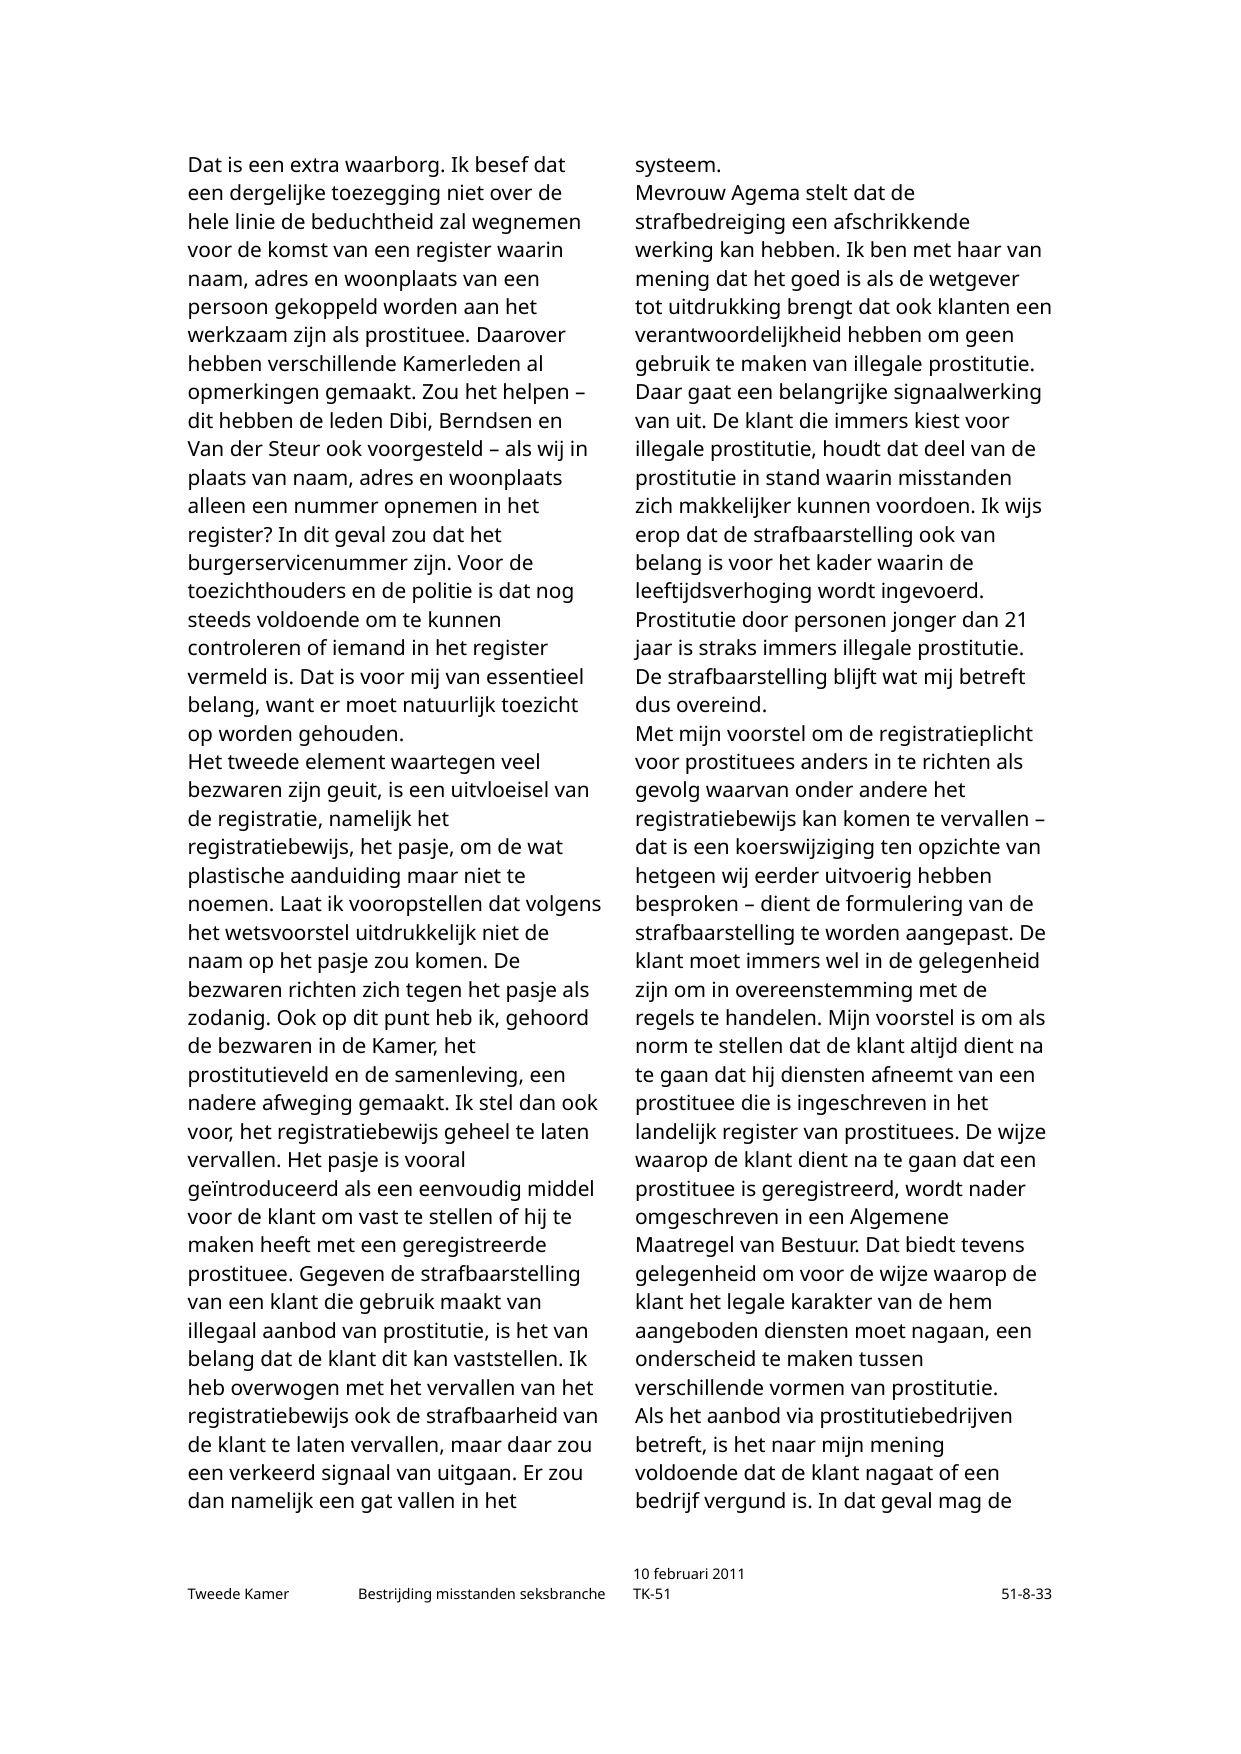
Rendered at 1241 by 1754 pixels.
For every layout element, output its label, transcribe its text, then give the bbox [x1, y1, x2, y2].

text Mevrouw Agema stelt dat de strafbedreiging een afschrikkende werking kan hebben. Ik ben met haar van mening dat het goed is als de wetgever tot uitdrukking brengt dat ook klanten een verantwoordelijkheid hebben om geen gebruik te maken van illegale prostitutie. Daar gaat een belangrijke signaalwerking van uit. De klant die immers kiest voor illegale prostitutie, houdt dat deel van de prostitutie in stand waarin misstanden zich makkelijker kunnen voordoen. Ik wijs erop dat de strafbaarstelling ook van belang is voor het kader waarin de leeftijdsverhoging wordt ingevoerd. Prostitutie door personen jonger dan 21 jaar is straks immers illegale prostitutie. De strafbaarstelling blijft wat mij betreft dus overeind. [635, 178, 1053, 719]
text Als het aanbod via prostitutiebedrijven betreft, is het naar mijn mening voldoende dat de klant nagaat of een bedrijf vergund is. In dat geval mag de [635, 1401, 1053, 1515]
text Dat is een extra waarborg. Ik besef dat een dergelijke toezegging niet over de hele linie de beduchtheid zal wegnemen voor de komst van een register waarin naam, adres en woonplaats van een persoon gekoppeld worden aan het werkzaam zijn als prostituee. Daarover hebben verschillende Kamerleden al opmerkingen gemaakt. Zou het helpen – dit hebben de leden Dibi, Berndsen en Van der Steur ook voorgesteld – als wij in plaats van naam, adres en woonplaats alleen een nummer opnemen in het register? In dit geval zou dat het burgerservicenummer zijn. Voor de toezichthouders en de politie is dat nog steeds voldoende om te kunnen controleren of iemand in het register vermeld is. Dat is voor mij van essentieel belang, want er moet natuurlijk toezicht op worden gehouden. [187, 150, 605, 747]
text Het tweede element waartegen veel bezwaren zijn geuit, is een uitvloeisel van de registratie, namelijk het registratiebewijs, het pasje, om de wat plastische aanduiding maar niet te noemen. Laat ik vooropstellen dat volgens het wetsvoorstel uitdrukkelijk niet de naam op het pasje zou komen. De bezwaren richten zich tegen het pasje als zodanig. Ook op dit punt heb ik, gehoord de bezwaren in de Kamer, het prostitutieveld en de samenleving, een nadere afweging gemaakt. Ik stel dan ook voor, het registratiebewijs geheel te laten vervallen. Het pasje is vooral geïntroduceerd als een eenvoudig middel voor de klant om vast te stellen of hij te maken heeft met een geregistreerde prostituee. Gegeven de strafbaarstelling van een klant die gebruik maakt van illegaal aanbod van prostitutie, is het van belang dat de klant dit kan vaststellen. Ik heb overwogen met het vervallen van het registratiebewijs ook de strafbaarheid van de klant te laten vervallen, maar daar zou een verkeerd signaal van uitgaan. Er zou dan namelijk een gat vallen in het [187, 747, 605, 1515]
text Met mijn voorstel om de registratieplicht voor prostituees anders in te richten als gevolg waarvan onder andere het registratiebewijs kan komen te vervallen – dat is een koerswijziging ten opzichte van hetgeen wij eerder uitvoerig hebben besproken – dient de formulering van de strafbaarstelling te worden aangepast. De klant moet immers wel in de gelegenheid zijn om in overeenstemming met de regels te handelen. Mijn voorstel is om als norm te stellen dat de klant altijd dient na te gaan dat hij diensten afneemt van een prostituee die is ingeschreven in het landelijk register van prostituees. De wijze waarop de klant dient na te gaan dat een prostituee is geregistreerd, wordt nader omgeschreven in een Algemene Maatregel van Bestuur. Dat biedt tevens gelegenheid om voor de wijze waarop de klant het legale karakter van de hem aangeboden diensten moet nagaan, een onderscheid te maken tussen verschillende vormen van prostitutie. [635, 719, 1053, 1401]
text systeem. [635, 150, 1053, 178]
